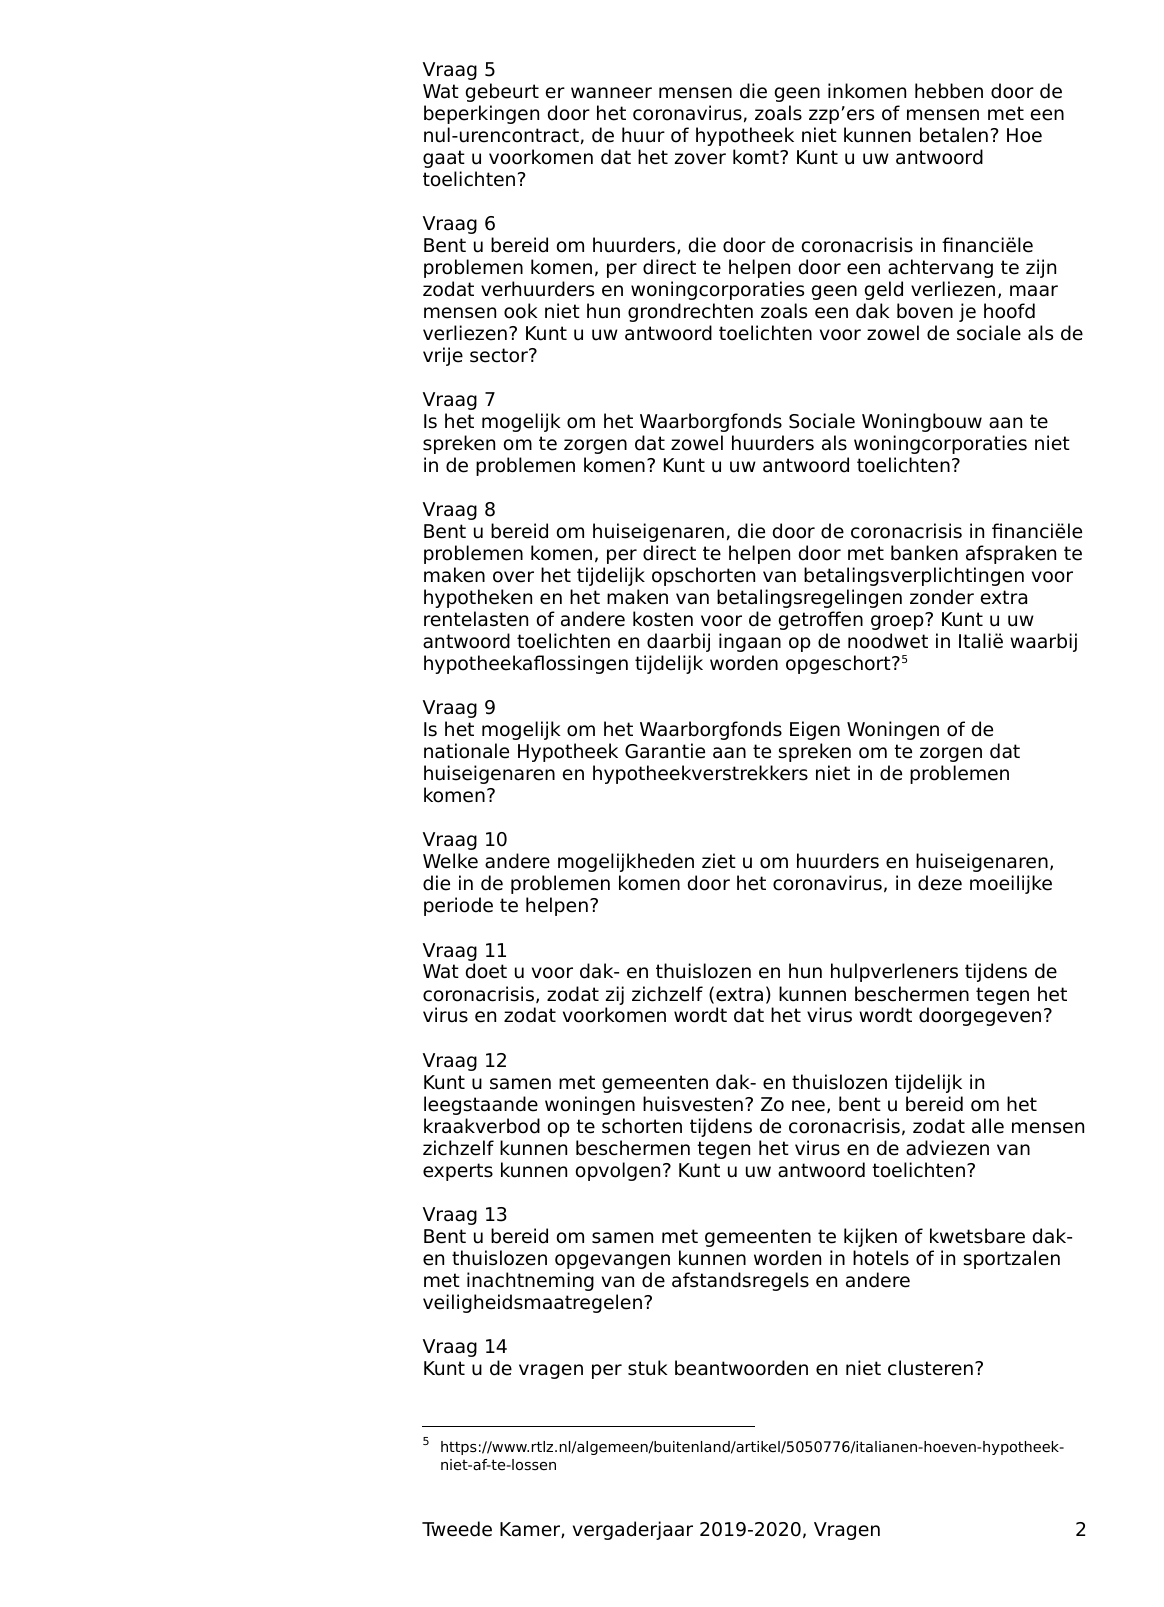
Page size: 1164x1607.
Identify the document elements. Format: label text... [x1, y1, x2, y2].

text Vraag 10 [422, 829, 1087, 851]
text Kunt u samen met gemeenten dak- en thuislozen tijdelijk in leegstaande woningen huisvesten? Zo nee, bent u bereid om het kraakverbod op te schorten tijdens de coronacrisis, zodat alle mensen zichzelf kunnen beschermen tegen het virus en de adviezen van experts kunnen opvolgen? Kunt u uw antwoord toelichten? [422, 1072, 1087, 1181]
text Vraag 11 [422, 939, 1087, 961]
text Vraag 5 [422, 59, 1087, 81]
text Vraag 13 [422, 1204, 1087, 1226]
text Vraag 9 [422, 697, 1087, 719]
text Vraag 12 [422, 1049, 1087, 1072]
text Wat gebeurt er wanneer mensen die geen inkomen hebben door de beperkingen door het coronavirus, zoals zzp’ers of mensen met een nul-urencontract, de huur of hypotheek niet kunnen betalen? Hoe gaat u voorkomen dat het zover komt? Kunt u uw antwoord toelichten? [422, 81, 1087, 191]
text Bent u bereid om samen met gemeenten te kijken of kwetsbare dak- en thuislozen opgevangen kunnen worden in hotels of in sportzalen met inachtneming van de afstandsregels en andere veiligheidsmaatregelen? [422, 1226, 1087, 1313]
text Vraag 6 [422, 213, 1087, 235]
text Is het mogelijk om het Waarborgfonds Eigen Woningen of de nationale Hypotheek Garantie aan te spreken om te zorgen dat huiseigenaren en hypotheekverstrekkers niet in de problemen komen? [422, 719, 1087, 807]
text Kunt u de vragen per stuk beantwoorden en niet clusteren? [422, 1358, 1087, 1380]
text Is het mogelijk om het Waarborgfonds Sociale Woningbouw aan te spreken om te zorgen dat zowel huurders als woningcorporaties niet in de problemen komen? Kunt u uw antwoord toelichten? [422, 411, 1087, 477]
text Welke andere mogelijkheden ziet u om huurders en huiseigenaren, die in de problemen komen door het coronavirus, in deze moeilijke periode te helpen? [422, 851, 1087, 917]
text Vraag 7 [422, 389, 1087, 411]
text Wat doet u voor dak- en thuislozen en hun hulpverleners tijdens de coronacrisis, zodat zij zichzelf (extra) kunnen beschermen tegen het virus en zodat voorkomen wordt dat het virus wordt doorgegeven? [422, 961, 1087, 1027]
text Bent u bereid om huurders, die door de coronacrisis in financiële problemen komen, per direct te helpen door een achtervang te zijn zodat verhuurders en woningcorporaties geen geld verliezen, maar mensen ook niet hun grondrechten zoals een dak boven je hoofd verliezen? Kunt u uw antwoord toelichten voor zowel de sociale als de vrije sector? [422, 235, 1087, 367]
text Vraag 8 [422, 499, 1087, 521]
text Vraag 14 [422, 1336, 1087, 1358]
text Bent u bereid om huiseigenaren, die door de coronacrisis in financiële problemen komen, per direct te helpen door met banken afspraken te maken over het tijdelijk opschorten van betalingsverplichtingen voor hypotheken en het maken van betalingsregelingen zonder extra rentelasten of andere kosten voor de getroffen groep? Kunt u uw antwoord toelichten en daarbij ingaan op de noodwet in Italië waarbij hypotheekaflossingen tijdelijk worden opgeschort? [422, 521, 1087, 675]
text https://www.rtlz.nl/algemeen/buitenland/artikel/5050776/italianen-hoeven-hypotheek-niet-af-te-lossen [422, 1435, 1087, 1474]
